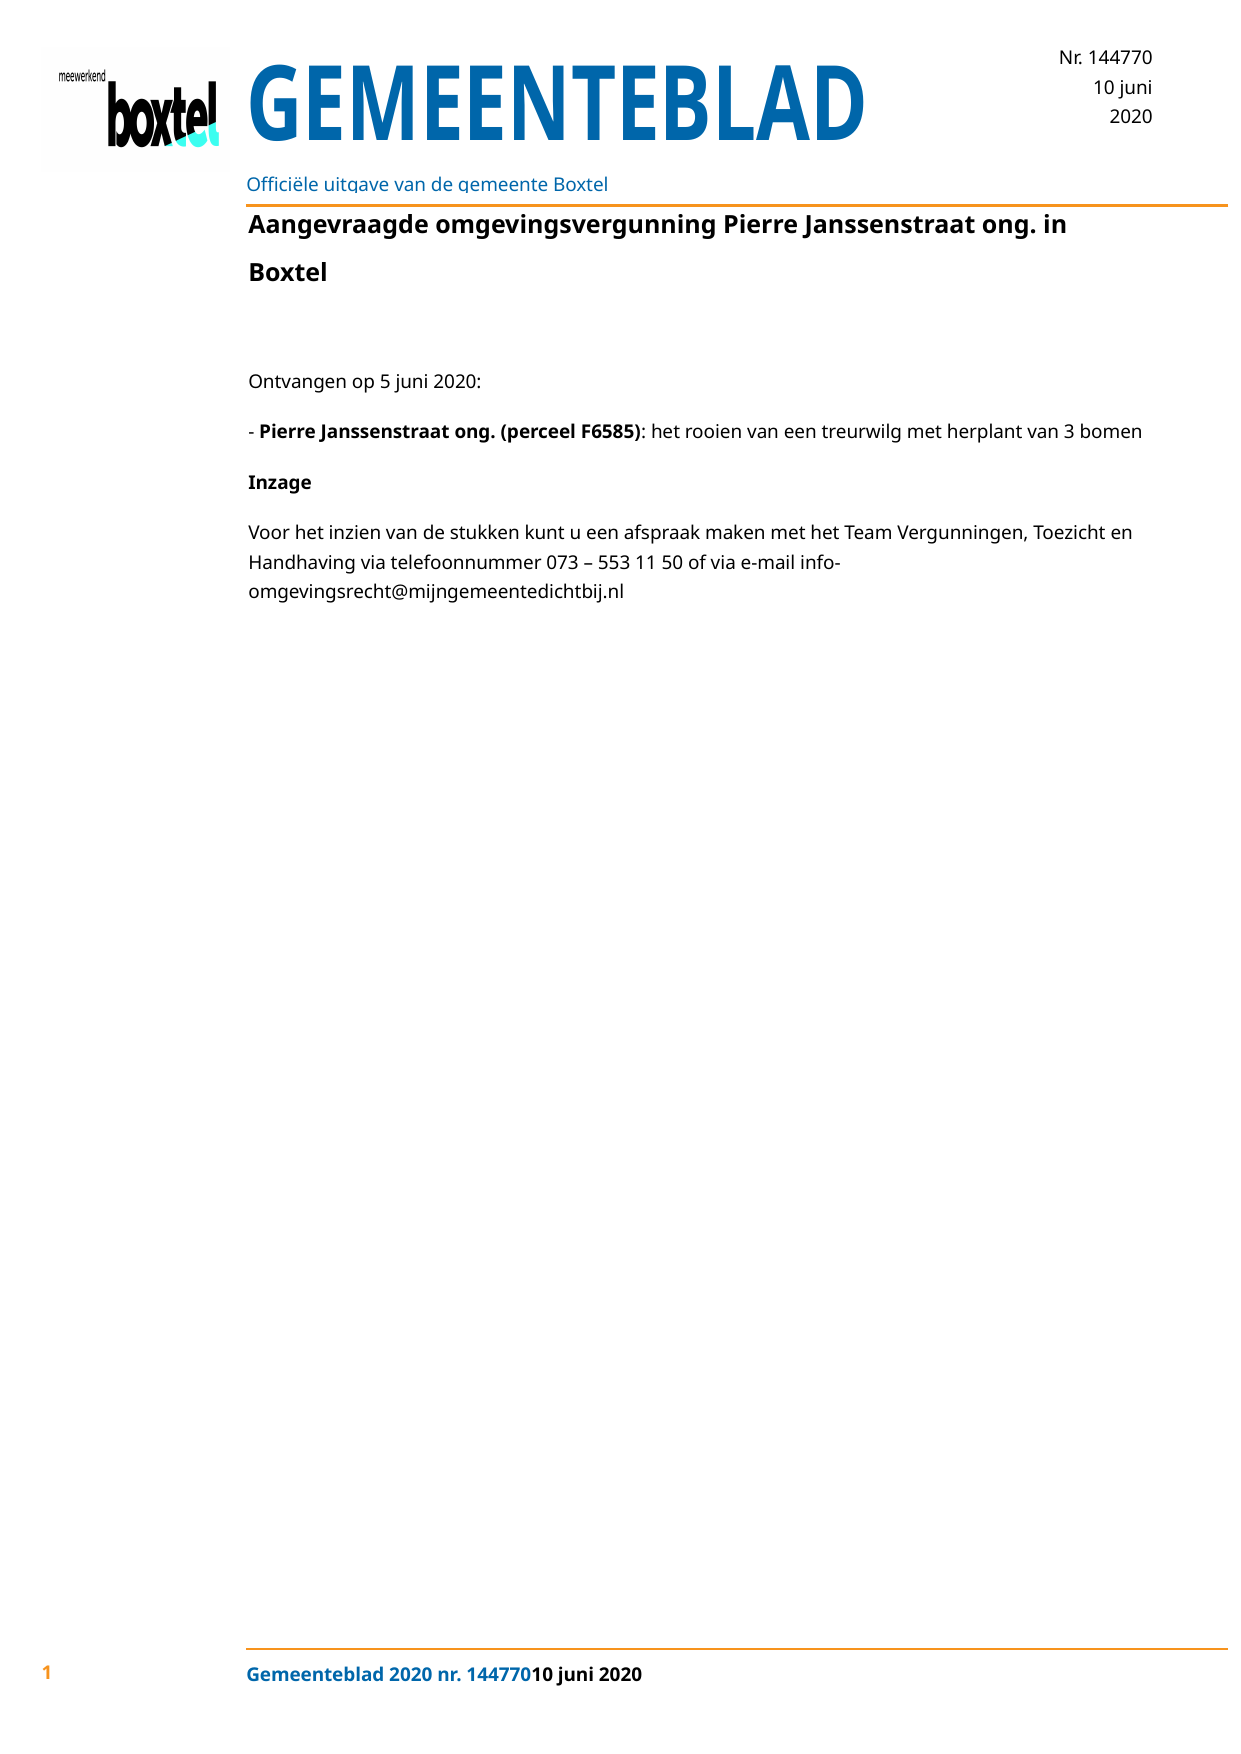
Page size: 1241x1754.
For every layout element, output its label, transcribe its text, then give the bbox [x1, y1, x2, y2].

text Inzage [248, 469, 1152, 495]
text Ontvangen op 5 juni 2020: [248, 368, 1152, 394]
text - Pierre Janssenstraat ong. (perceel F6585): het rooien van een treurwilg met herplant van 3 bomen [248, 419, 1152, 444]
text Aangevraagde omgevingsvergunning Pierre Janssenstraat ong. in Boxtel [248, 207, 1152, 288]
text Voor het inzien van de stukken kunt u een afspraak maken met het Team Vergunningen, Toezicht en Handhaving via telefoonnummer 073 – 553 11 50 of via e-mail info-omgevingsrecht@mijngemeentedichtbij.nl [248, 519, 1152, 604]
picture [41, 47, 231, 172]
